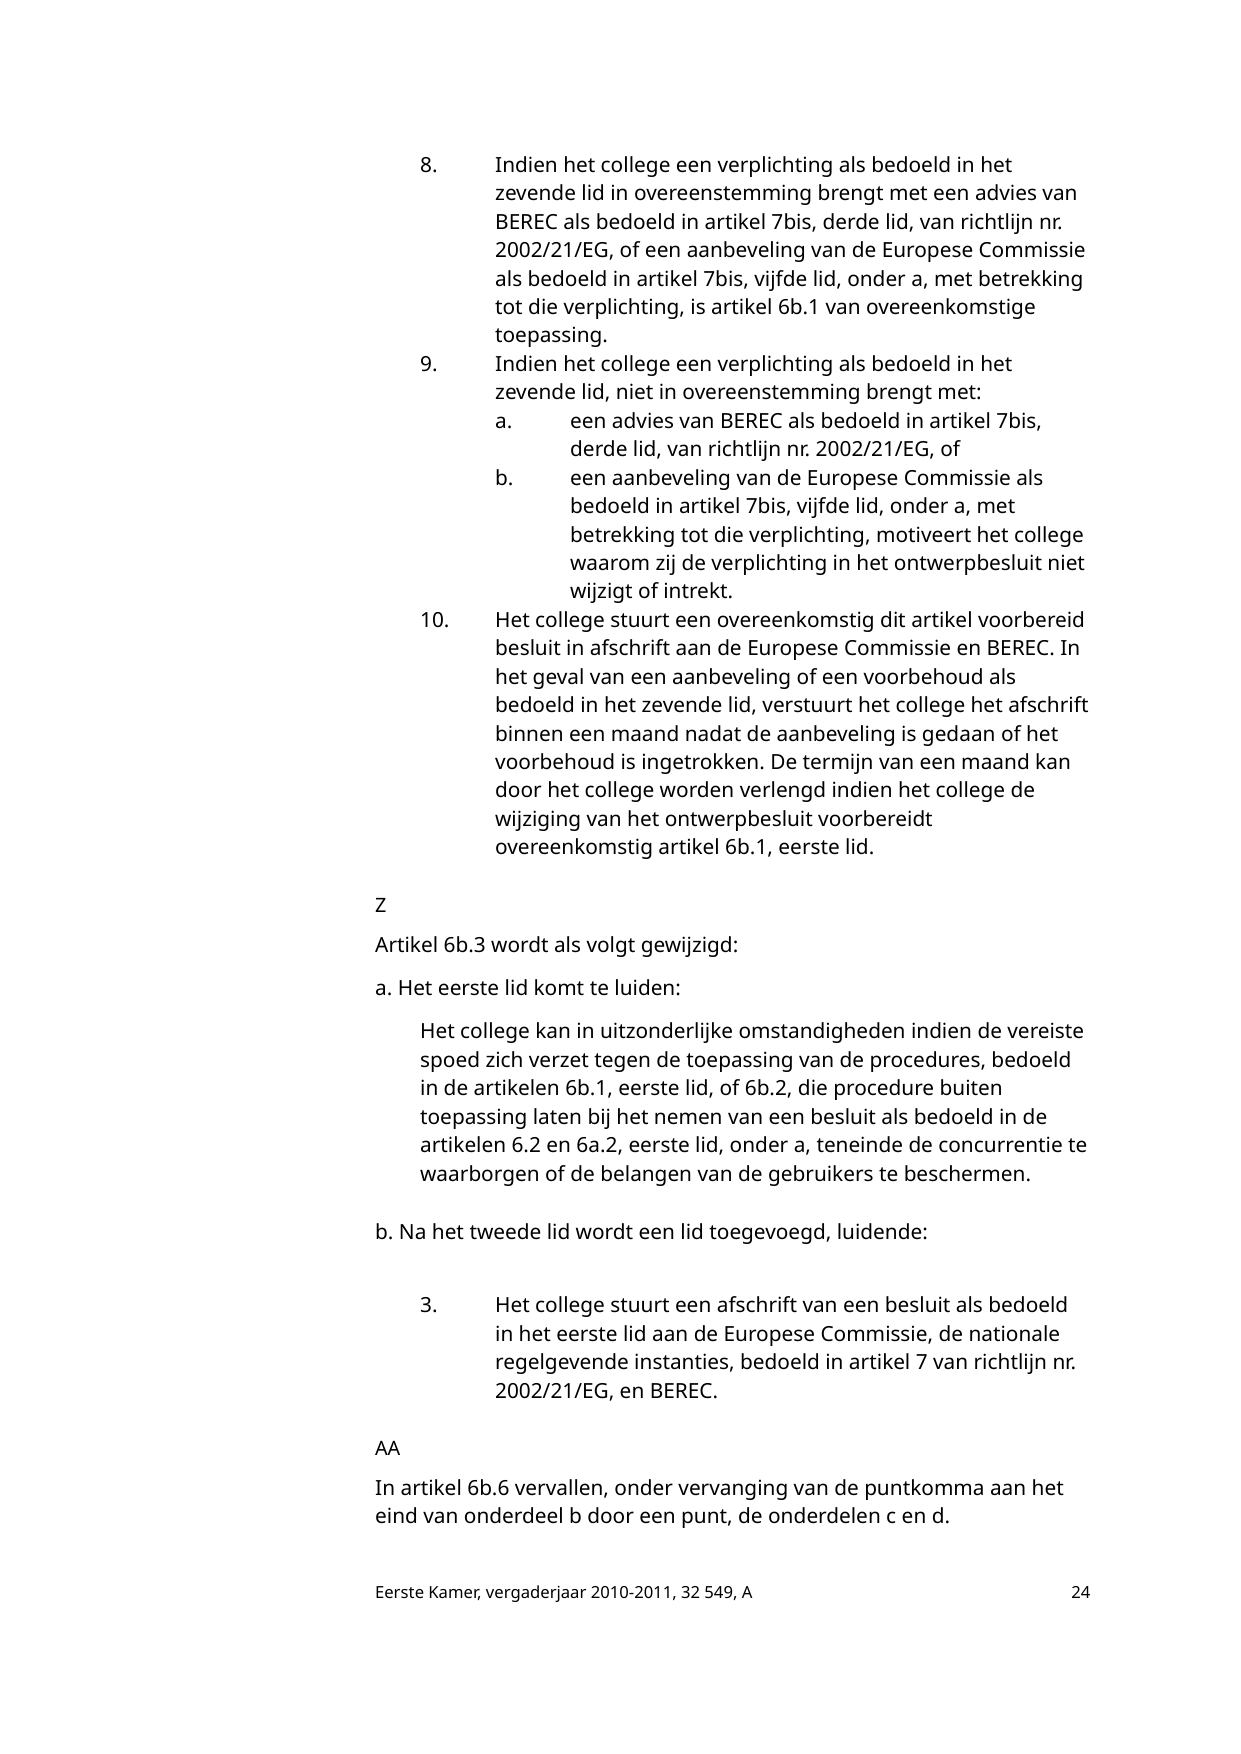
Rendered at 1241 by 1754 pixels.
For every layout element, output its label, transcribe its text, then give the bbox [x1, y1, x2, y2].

text In artikel 6b.6 vervallen, onder vervanging van de puntkomma aan het eind van onderdeel b door een punt, de onderdelen c en d. [375, 1473, 1090, 1530]
list Het college stuurt een overeenkomstig dit artikel voorbereid besluit in afschrift aan de Europese Commissie en BEREC. In het geval van een aanbeveling of een voorbehoud als bedoeld in het zevende lid, verstuurt het college het afschrift binnen een maand nadat de aanbeveling is gedaan of het voorbehoud is ingetrokken. De termijn van een maand kan door het college worden verlengd indien het college de wijziging van het ontwerpbesluit voorbereidt overeenkomstig artikel 6b.1, eerste lid. [420, 605, 1090, 861]
text Artikel 6b.3 wordt als volgt gewijzigd: [375, 930, 1090, 958]
list een advies van BEREC als bedoeld in artikel 7bis, derde lid, van richtlijn nr. 2002/21/EG, of [495, 406, 1090, 463]
text a. Het eerste lid komt te luiden: [375, 973, 1090, 1002]
text AA [375, 1434, 1090, 1461]
text Z [375, 891, 1090, 918]
list Indien het college een verplichting als bedoeld in het zevende lid, niet in overeenstemming brengt met: [420, 349, 1090, 406]
list Het college stuurt een afschrift van een besluit als bedoeld in het eerste lid aan de Europese Commissie, de nationale regelgevende instanties, bedoeld in artikel 7 van richtlijn nr. 2002/21/EG, en BEREC. [420, 1291, 1090, 1404]
list een aanbeveling van de Europese Commissie als bedoeld in artikel 7bis, vijfde lid, onder a, met betrekking tot die verplichting, motiveert het college waarom zij de verplichting in het ontwerpbesluit niet wijzigt of intrekt. [495, 463, 1090, 605]
text b. Na het tweede lid wordt een lid toegevoegd, luidende: [375, 1217, 1090, 1246]
text Het college kan in uitzonderlijke omstandigheden indien de vereiste spoed zich verzet tegen de toepassing van de procedures, bedoeld in de artikelen 6b.1, eerste lid, of 6b.2, die procedure buiten toepassing laten bij het nemen van een besluit als bedoeld in de artikelen 6.2 en 6a.2, eerste lid, onder a, teneinde de concurrentie te waarborgen of de belangen van de gebruikers te beschermen. [420, 1017, 1090, 1187]
list Indien het college een verplichting als bedoeld in het zevende lid in overeenstemming brengt met een advies van BEREC als bedoeld in artikel 7bis, derde lid, van richtlijn nr. 2002/21/EG, of een aanbeveling van de Europese Commissie als bedoeld in artikel 7bis, vijfde lid, onder a, met betrekking tot die verplichting, is artikel 6b.1 van overeenkomstige toepassing. [420, 150, 1090, 349]
